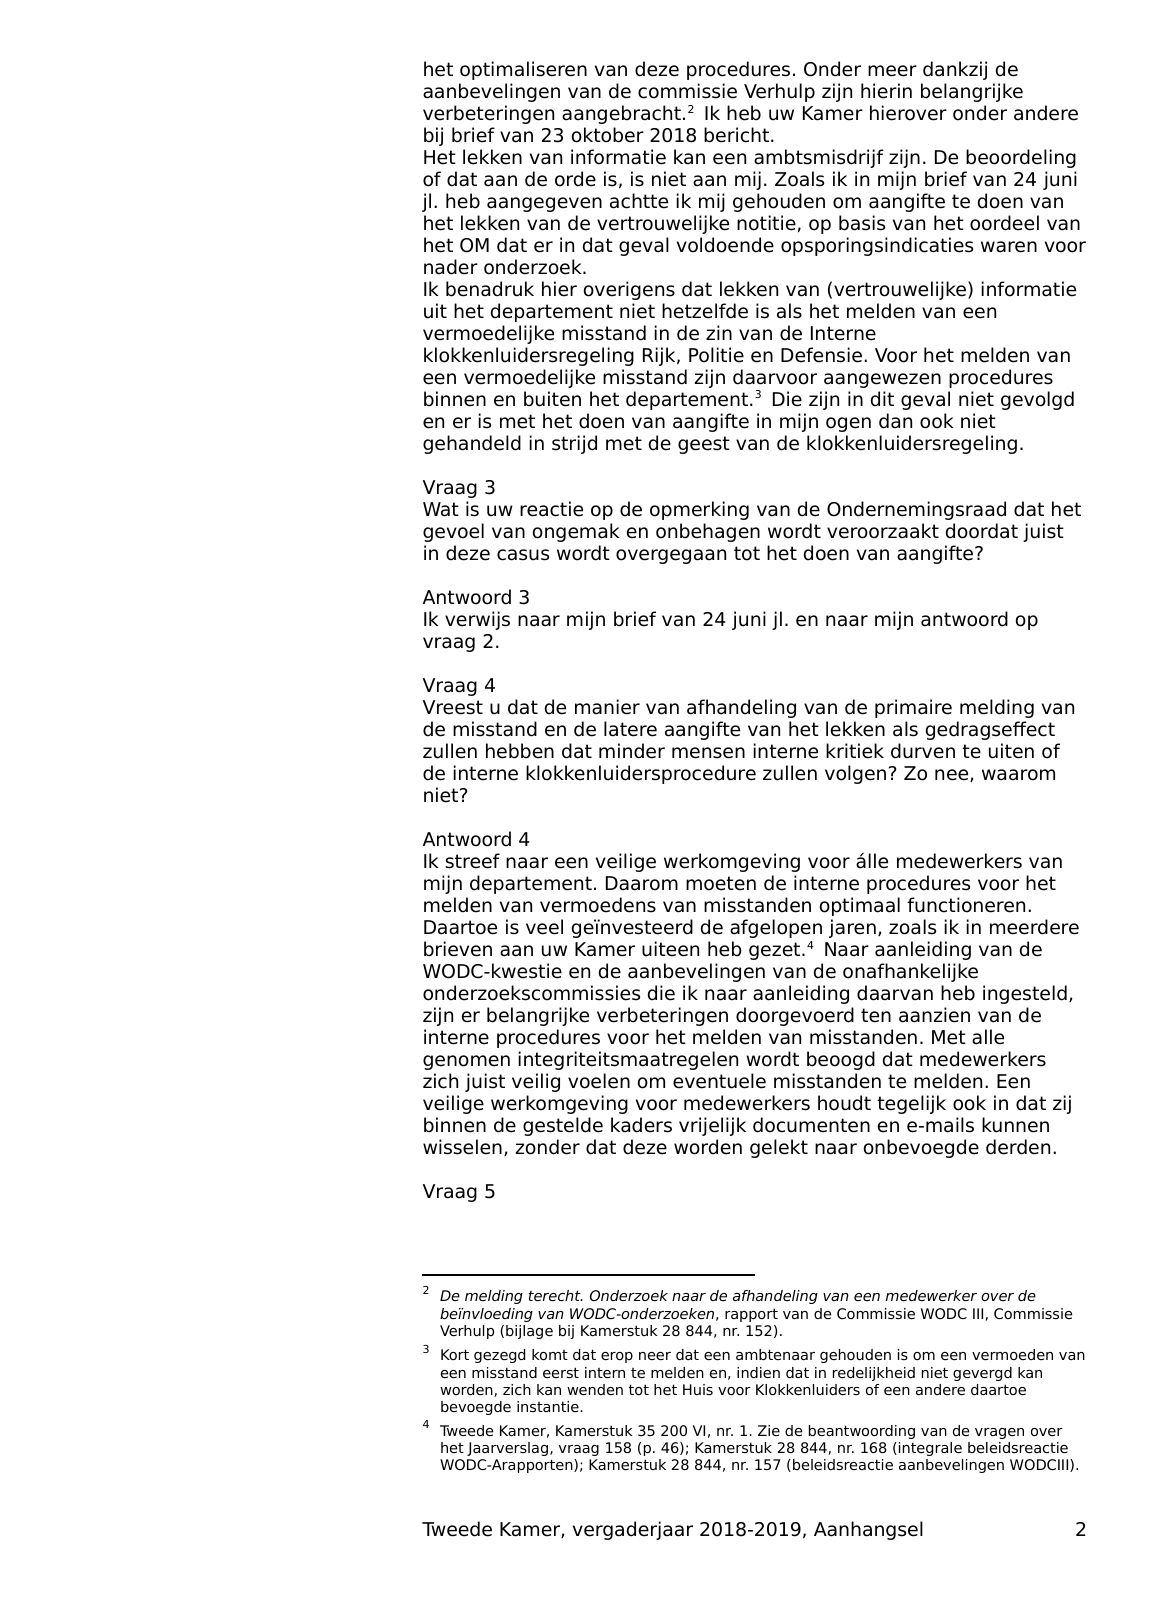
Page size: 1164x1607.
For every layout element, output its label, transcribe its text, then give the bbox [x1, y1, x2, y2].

text Ik verwijs naar mijn brief van 24 juni jl. en naar mijn antwoord op vraag 2. [422, 609, 1087, 653]
text Vraag 3 [422, 477, 1087, 499]
text Antwoord 4 [422, 829, 1087, 851]
text Ik streef naar een veilige werkomgeving voor álle medewerkers van mijn departement. Daarom moeten de interne procedures voor het melden van vermoedens van misstanden optimaal functioneren. Daartoe is veel geïnvesteerd de afgelopen jaren, zoals ik in meerdere brieven aan uw Kamer uiteen heb gezet. Naar aanleiding van de WODC-kwestie en de aanbevelingen van de onafhankelijke onderzoekscommissies die ik naar aanleiding daarvan heb ingesteld, zijn er belangrijke verbeteringen doorgevoerd ten aanzien van de interne procedures voor het melden van misstanden. Met alle genomen integriteitsmaatregelen wordt beoogd dat medewerkers zich juist veilig voelen om eventuele misstanden te melden. Een veilige werkomgeving voor medewerkers houdt tegelijk ook in dat zij binnen de gestelde kaders vrijelijk documenten en e-mails kunnen wisselen, zonder dat deze worden gelekt naar onbevoegde derden. [422, 851, 1087, 1159]
text Kort gezegd komt dat erop neer dat een ambtenaar gehouden is om een vermoeden van een misstand eerst intern te melden en, indien dat in redelijkheid niet gevergd kan worden, zich kan wenden tot het Huis voor Klokkenluiders of een andere daartoe bevoegde instantie. [422, 1343, 1087, 1416]
text Ik benadruk hier overigens dat lekken van (vertrouwelijke) informatie uit het departement niet hetzelfde is als het melden van een vermoedelijke misstand in de zin van de Interne klokkenluidersregeling Rijk, Politie en Defensie. Voor het melden van een vermoedelijke misstand zijn daarvoor aangewezen procedures binnen en buiten het departement. Die zijn in dit geval niet gevolgd en er is met het doen van aangifte in mijn ogen dan ook niet gehandeld in strijd met de geest van de klokkenluidersregeling. [422, 279, 1087, 455]
text Het lekken van informatie kan een ambtsmisdrijf zijn. De beoordeling of dat aan de orde is, is niet aan mij. Zoals ik in mijn brief van 24 juni jl. heb aangegeven achtte ik mij gehouden om aangifte te doen van het lekken van de vertrouwelijke notitie, op basis van het oordeel van het OM dat er in dat geval voldoende opsporingsindicaties waren voor nader onderzoek. [422, 147, 1087, 279]
text Vreest u dat de manier van afhandeling van de primaire melding van de misstand en de latere aangifte van het lekken als gedragseffect zullen hebben dat minder mensen interne kritiek durven te uiten of de interne klokkenluidersprocedure zullen volgen? Zo nee, waarom niet? [422, 697, 1087, 807]
text De melding terecht. Onderzoek naar de afhandeling van een medewerker over de beïnvloeding van WODC-onderzoeken, rapport van de Commissie WODC III, Commissie Verhulp (bijlage bij Kamerstuk 28 844, nr. 152). [422, 1284, 1087, 1340]
text Vraag 4 [422, 675, 1087, 697]
text Vraag 5 [422, 1181, 1087, 1203]
text Tweede Kamer, Kamerstuk 35 200 VI, nr. 1. Zie de beantwoording van de vragen over het Jaarverslag, vraag 158 (p. 46); Kamerstuk 28 844, nr. 168 (integrale beleidsreactie WODC-Arapporten); Kamerstuk 28 844, nr. 157 (beleidsreactie aanbevelingen WODCIII). [422, 1418, 1087, 1474]
text Antwoord 3 [422, 587, 1087, 609]
text het optimaliseren van deze procedures. Onder meer dankzij de aanbevelingen van de commissie Verhulp zijn hierin belangrijke verbeteringen aangebracht. Ik heb uw Kamer hierover onder andere bij brief van 23 oktober 2018 bericht. [422, 59, 1087, 147]
text Wat is uw reactie op de opmerking van de Ondernemingsraad dat het gevoel van ongemak en onbehagen wordt veroorzaakt doordat juist in deze casus wordt overgegaan tot het doen van aangifte? [422, 499, 1087, 565]
